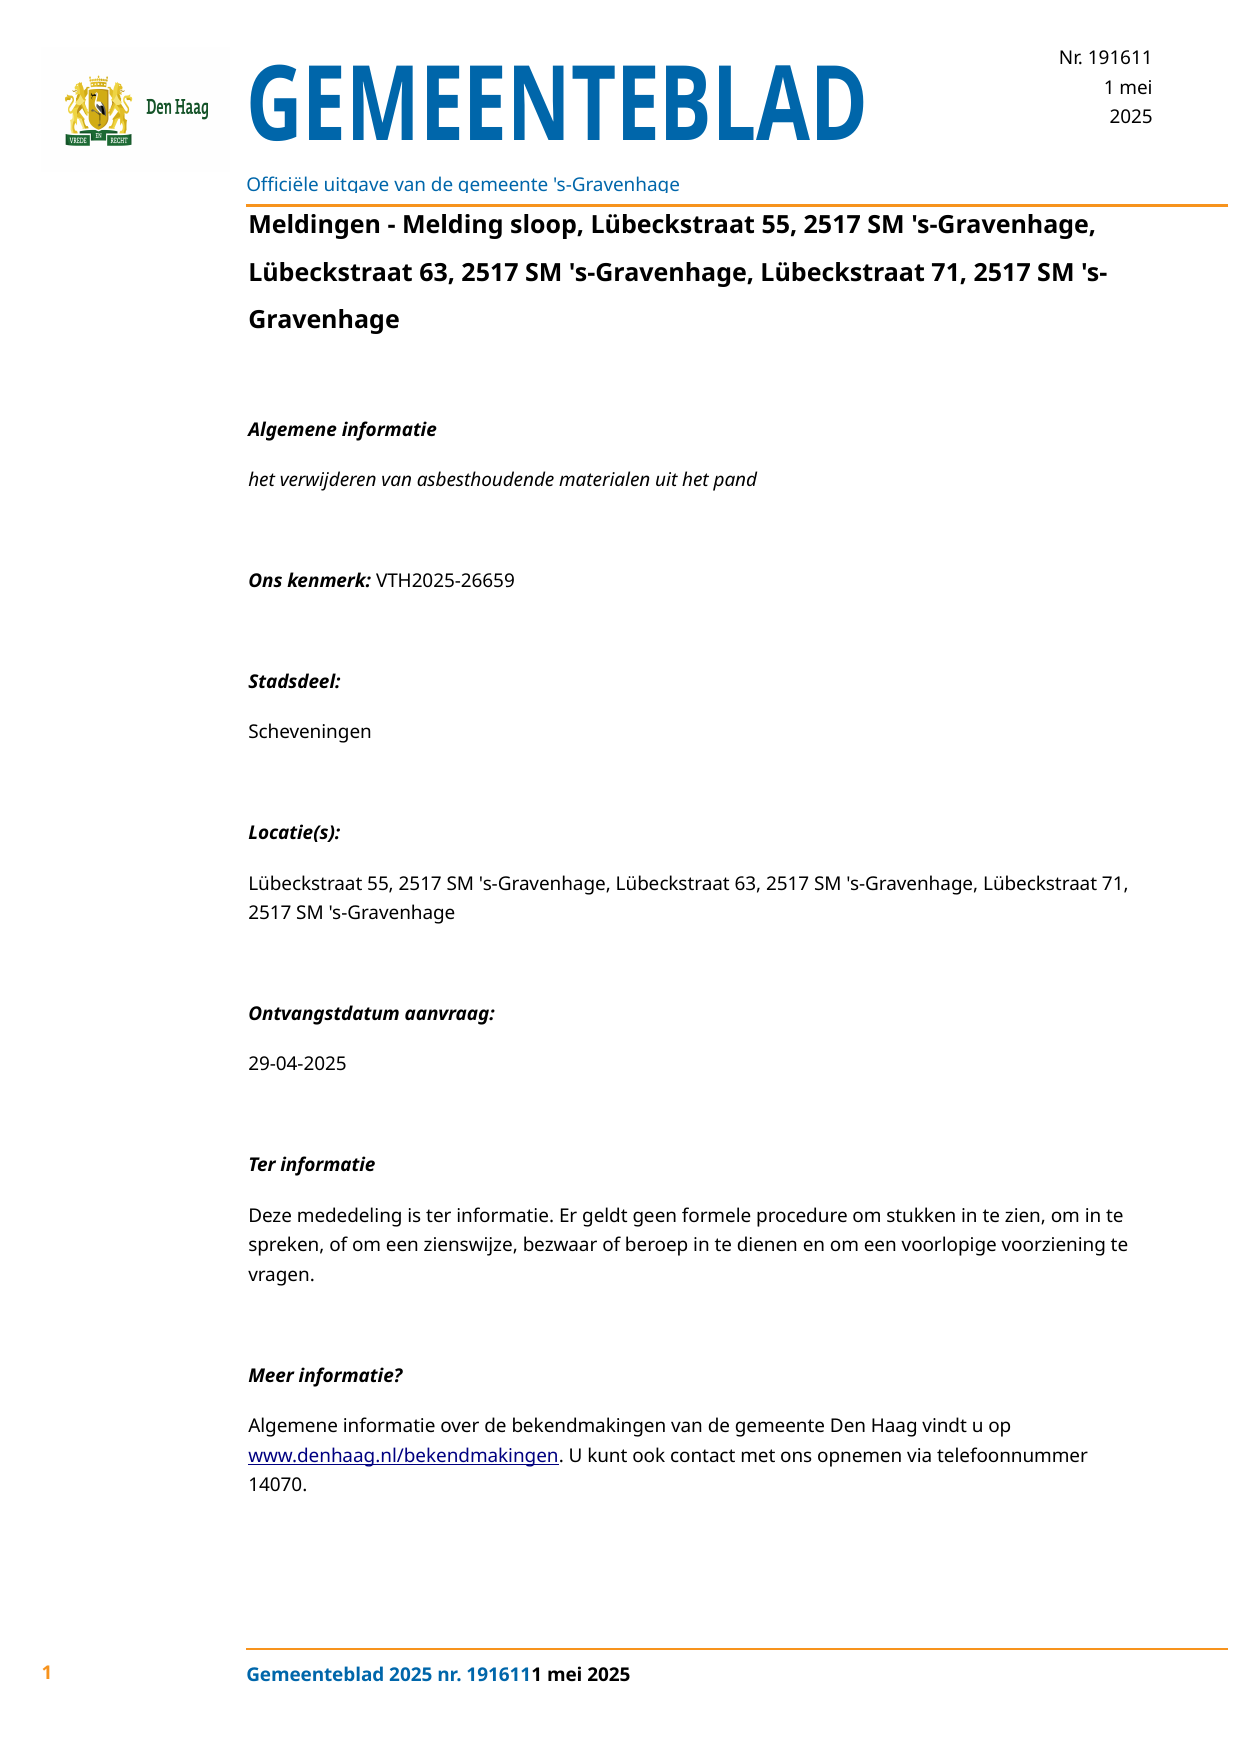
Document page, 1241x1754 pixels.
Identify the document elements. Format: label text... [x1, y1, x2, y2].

text het verwijderen van asbesthoudende materialen uit het pand [248, 466, 1152, 492]
text Stadsdeel: [248, 668, 1152, 694]
text Deze mededeling is ter informatie. Er geldt geen formele procedure om stukken in te zien, om in te spreken, of om een zienswijze, bezwaar of beroep in te dienen en om een voorlopige voorziening te vragen. [248, 1202, 1152, 1287]
text Algemene informatie [248, 416, 1152, 442]
text Locatie(s): [248, 819, 1152, 845]
picture [41, 47, 231, 172]
text Ons kenmerk: VTH2025-26659 [248, 567, 1152, 593]
text Algemene informatie over de bekendmakingen van de gemeente Den Haag vindt u op www.denhaag.nl/bekendmakingen. U kunt ook contact met ons opnemen via telefoonnummer 14070. [248, 1412, 1152, 1497]
text Lübeckstraat 55, 2517 SM 's-Gravenhage, Lübeckstraat 63, 2517 SM 's-Gravenhage, Lübeckstraat 71, 2517 SM 's-Gravenhage [248, 870, 1152, 925]
text Ontvangstdatum aanvraag: [248, 1000, 1152, 1026]
text Scheveningen [248, 718, 1152, 744]
text 29-04-2025 [248, 1051, 1152, 1076]
text Meer informatie? [248, 1362, 1152, 1387]
text Meldingen - Melding sloop, Lübeckstraat 55, 2517 SM 's-Gravenhage, Lübeckstraat 63, 2517 SM 's-Gravenhage, Lübeckstraat 71, 2517 SM 's-Gravenhage [248, 207, 1152, 336]
text Ter informatie [248, 1151, 1152, 1177]
